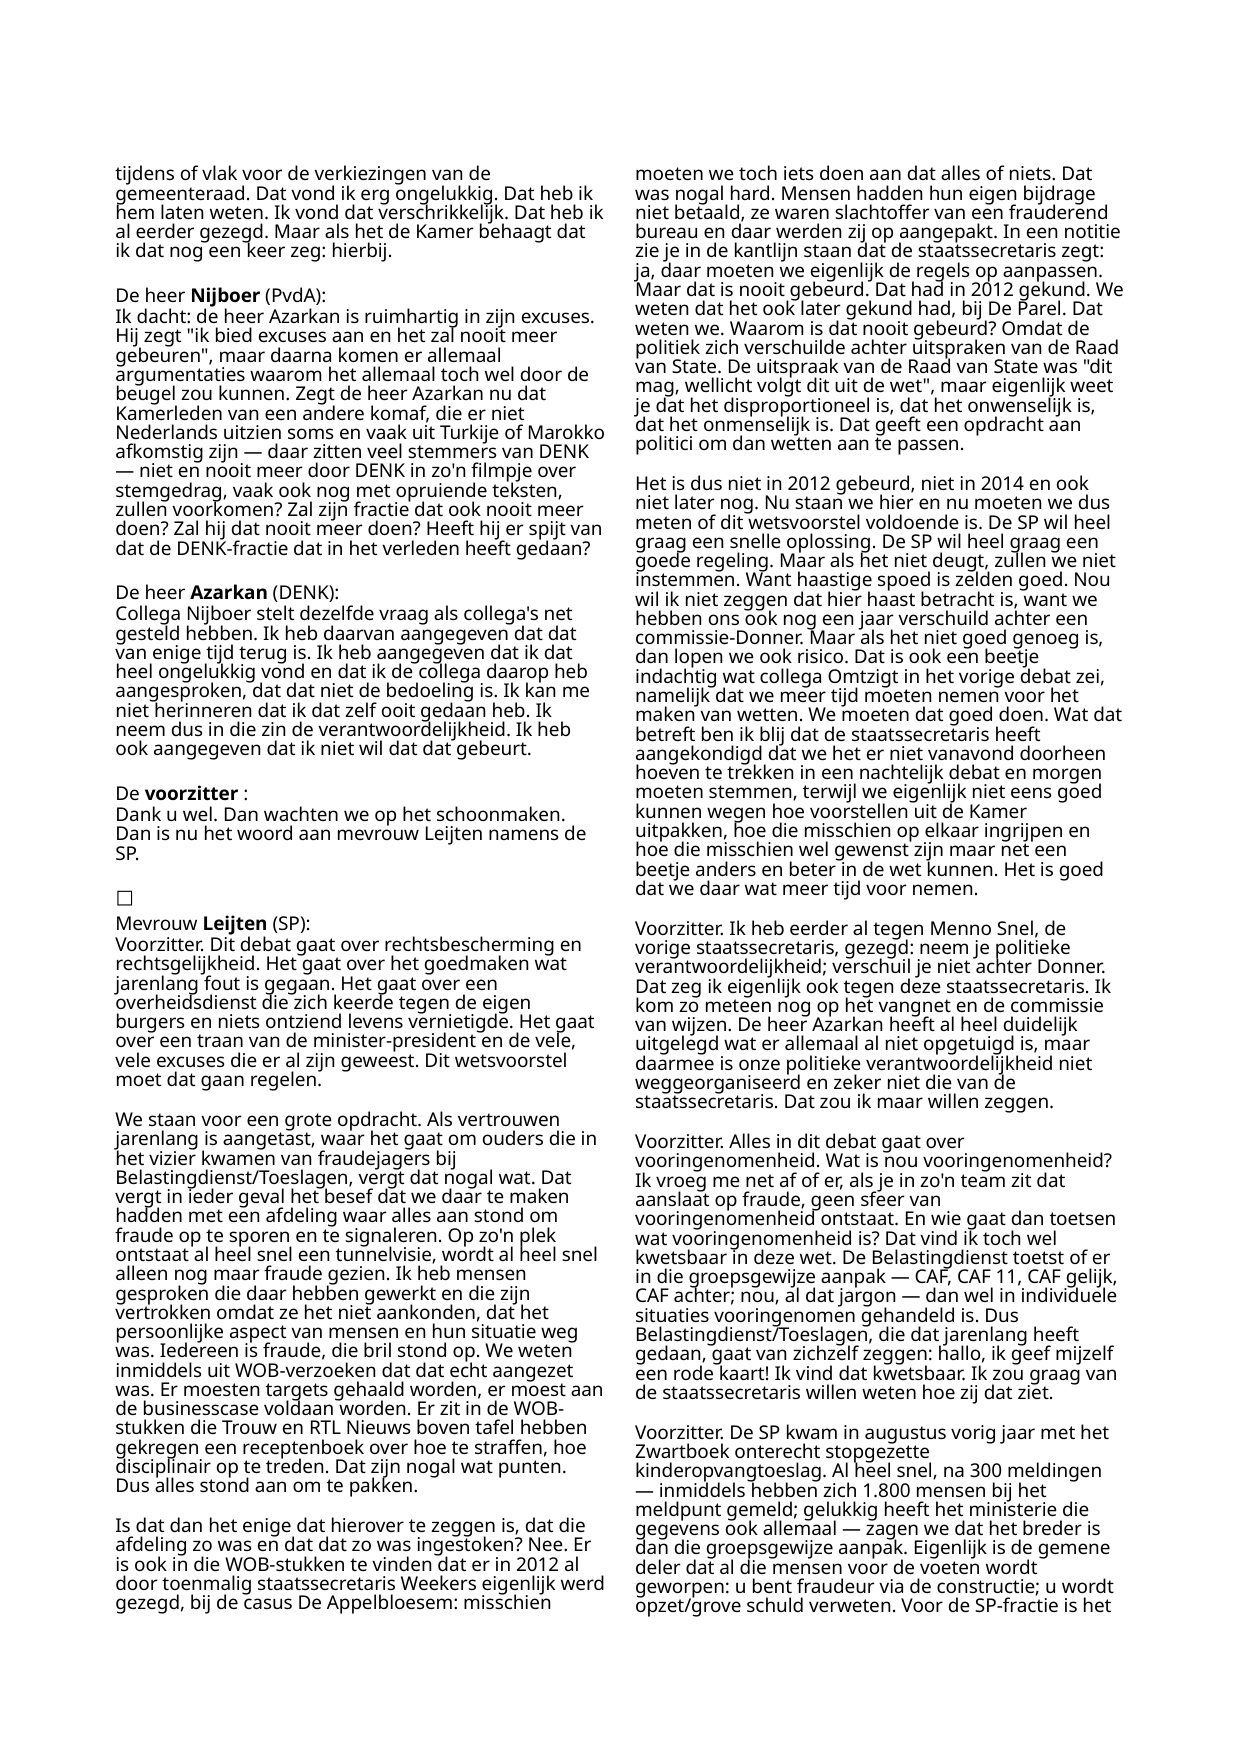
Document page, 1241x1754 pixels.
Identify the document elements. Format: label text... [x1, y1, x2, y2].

text Is dat dan het enige dat hierover te zeggen is, dat die afdeling zo was en dat dat zo was ingestoken? Nee. Er is ook in die WOB-stukken te vinden dat er in 2012 al door toenmalig staatssecretaris Weekers eigenlijk werd gezegd, bij de casus De Appelbloesem: misschien [115, 1517, 605, 1613]
text moeten we toch iets doen aan dat alles of niets. Dat was nogal hard. Mensen hadden hun eigen bijdrage niet betaald, ze waren slachtoffer van een frauderend bureau en daar werden zij op aangepakt. In een notitie zie je in de kantlijn staan dat de staatssecretaris zegt: ja, daar moeten we eigenlijk de regels op aanpassen. Maar dat is nooit gebeurd. Dat had in 2012 gekund. We weten dat het ook later gekund had, bij De Parel. Dat weten we. Waarom is dat nooit gebeurd? Omdat de politiek zich verschuilde achter uitspraken van de Raad van State. De uitspraak van de Raad van State was "dit mag, wellicht volgt dit uit de wet", maar eigenlijk weet je dat het disproportioneel is, dat het onwenselijk is, dat het onmenselijk is. Dat geeft een opdracht aan politici om dan wetten aan te passen. [635, 165, 1125, 454]
text Ik dacht: de heer Azarkan is ruimhartig in zijn excuses. Hij zegt "ik bied excuses aan en het zal nooit meer gebeuren", maar daarna komen er allemaal argumentaties waarom het allemaal toch wel door de beugel zou kunnen. Zegt de heer Azarkan nu dat Kamerleden van een andere komaf, die er niet Nederlands uitzien soms en vaak uit Turkije of Marokko afkomstig zijn — daar zitten veel stemmers van DENK — niet en nooit meer door DENK in zo'n filmpje over stemgedrag, vaak ook nog met opruiende teksten, zullen voorkomen? Zal zijn fractie dat ook nooit meer doen? Zal hij dat nooit meer doen? Heeft hij er spijt van dat de DENK-fractie dat in het verleden heeft gedaan? [115, 308, 605, 559]
text Mevrouw Leijten (SP): [115, 910, 605, 936]
text Voorzitter. Dit debat gaat over rechtsbescherming en rechtsgelijkheid. Het gaat over het goedmaken wat jarenlang fout is gegaan. Het gaat over een overheidsdienst die zich keerde tegen de eigen burgers en niets ontziend levens vernietigde. Het gaat over een traan van de minister-president en de vele, vele excuses die er al zijn geweest. Dit wetsvoorstel moet dat gaan regelen. [115, 936, 605, 1090]
text De voorzitter : [115, 780, 605, 806]
text ⬜ [115, 885, 605, 910]
text Het is dus niet in 2012 gebeurd, niet in 2014 en ook niet later nog. Nu staan we hier en nu moeten we dus meten of dit wetsvoorstel voldoende is. De SP wil heel graag een snelle oplossing. De SP wil heel graag een goede regeling. Maar als het niet deugt, zullen we niet instemmen. Want haastige spoed is zelden goed. Nou wil ik niet zeggen dat hier haast betracht is, want we hebben ons ook nog een jaar verschuild achter een commissie-Donner. Maar als het niet goed genoeg is, dan lopen we ook risico. Dat is ook een beetje indachtig wat collega Omtzigt in het vorige debat zei, namelijk dat we meer tijd moeten nemen voor het maken van wetten. We moeten dat goed doen. Wat dat betreft ben ik blij dat de staatssecretaris heeft aangekondigd dat we het er niet vanavond doorheen hoeven te trekken in een nachtelijk debat en morgen moeten stemmen, terwijl we eigenlijk niet eens goed kunnen wegen hoe voorstellen uit de Kamer uitpakken, hoe die misschien op elkaar ingrijpen en hoe die misschien wel gewenst zijn maar net een beetje anders en beter in de wet kunnen. Het is goed dat we daar wat meer tijd voor nemen. [635, 475, 1125, 899]
text We staan voor een grote opdracht. Als vertrouwen jarenlang is aangetast, waar het gaat om ouders die in het vizier kwamen van fraudejagers bij Belastingdienst/Toeslagen, vergt dat nogal wat. Dat vergt in ieder geval het besef dat we daar te maken hadden met een afdeling waar alles aan stond om fraude op te sporen en te signaleren. Op zo'n plek ontstaat al heel snel een tunnelvisie, wordt al heel snel alleen nog maar fraude gezien. Ik heb mensen gesproken die daar hebben gewerkt en die zijn vertrokken omdat ze het niet aankonden, dat het persoonlijke aspect van mensen en hun situatie weg was. Iedereen is fraude, die bril stond op. We weten inmiddels uit WOB-verzoeken dat dat echt aangezet was. Er moesten targets gehaald worden, er moest aan de businesscase voldaan worden. Er zit in de WOB-stukken die Trouw en RTL Nieuws boven tafel hebben gekregen een receptenboek over hoe te straffen, hoe disciplinair op te treden. Dat zijn nogal wat punten. Dus alles stond aan om te pakken. [115, 1111, 605, 1496]
text Collega Nijboer stelt dezelfde vraag als collega's net gesteld hebben. Ik heb daarvan aangegeven dat dat van enige tijd terug is. Ik heb aangegeven dat ik dat heel ongelukkig vond en dat ik de collega daarop heb aangesproken, dat dat niet de bedoeling is. Ik kan me niet herinneren dat ik dat zelf ooit gedaan heb. Ik neem dus in die zin de verantwoordelijkheid. Ik heb ook aangegeven dat ik niet wil dat dat gebeurt. [115, 605, 605, 759]
text tijdens of vlak voor de verkiezingen van de gemeenteraad. Dat vond ik erg ongelukkig. Dat heb ik hem laten weten. Ik vond dat verschrikkelijk. Dat heb ik al eerder gezegd. Maar als het de Kamer behaagt dat ik dat nog een keer zeg: hierbij. [115, 165, 605, 262]
text Voorzitter. De SP kwam in augustus vorig jaar met het Zwartboek onterecht stopgezette kinderopvangtoeslag. Al heel snel, na 300 meldingen — inmiddels hebben zich 1.800 mensen bij het meldpunt gemeld; gelukkig heeft het ministerie die gegevens ook allemaal — zagen we dat het breder is dan die groepsgewijze aanpak. Eigenlijk is de gemene deler dat al die mensen voor de voeten wordt geworpen: u bent fraudeur via de constructie; u wordt opzet/grove schuld verweten. Voor de SP-fractie is het [635, 1424, 1125, 1616]
text De heer Azarkan (DENK): [115, 579, 605, 605]
text De heer Nijboer (PvdA): [115, 282, 605, 308]
text Voorzitter. Alles in dit debat gaat over vooringenomenheid. Wat is nou vooringenomenheid? Ik vroeg me net af of er, als je in zo'n team zit dat aanslaat op fraude, geen sfeer van vooringenomenheid ontstaat. En wie gaat dan toetsen wat vooringenomenheid is? Dat vind ik toch wel kwetsbaar in deze wet. De Belastingdienst toetst of er in die groepsgewijze aanpak — CAF, CAF 11, CAF gelijk, CAF achter; nou, al dat jargon — dan wel in individuele situaties vooringenomen gehandeld is. Dus Belastingdienst/Toeslagen, die dat jarenlang heeft gedaan, gaat van zichzelf zeggen: hallo, ik geef mijzelf een rode kaart! Ik vind dat kwetsbaar. Ik zou graag van de staatssecretaris willen weten hoe zij dat ziet. [635, 1133, 1125, 1403]
text Voorzitter. Ik heb eerder al tegen Menno Snel, de vorige staatssecretaris, gezegd: neem je politieke verantwoordelijkheid; verschuil je niet achter Donner. Dat zeg ik eigenlijk ook tegen deze staatssecretaris. Ik kom zo meteen nog op het vangnet en de commissie van wijzen. De heer Azarkan heeft al heel duidelijk uitgelegd wat er allemaal al niet opgetuigd is, maar daarmee is onze politieke verantwoordelijkheid niet weggeorganiseerd en zeker niet die van de staatssecretaris. Dat zou ik maar willen zeggen. [635, 920, 1125, 1112]
text Dank u wel. Dan wachten we op het schoonmaken. Dan is nu het woord aan mevrouw Leijten namens de SP. [115, 806, 605, 864]
